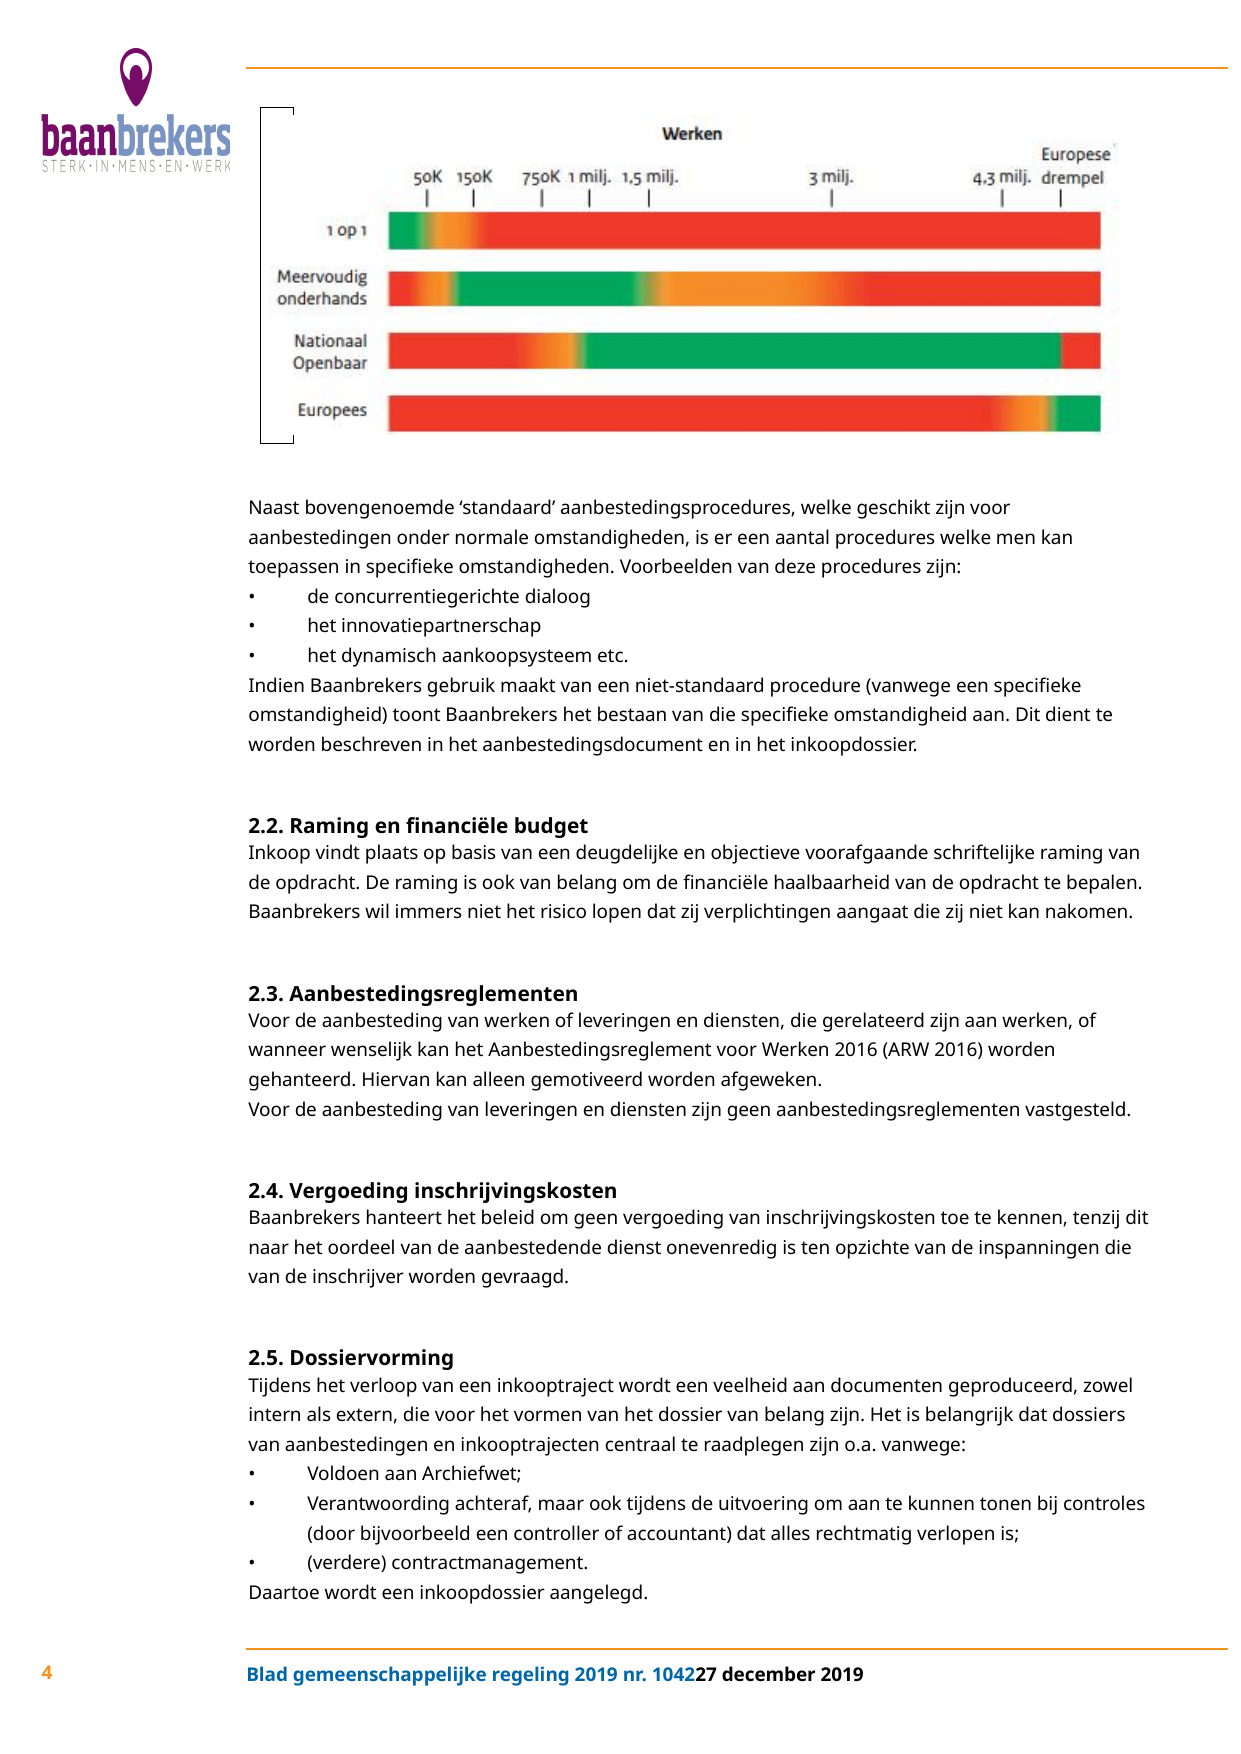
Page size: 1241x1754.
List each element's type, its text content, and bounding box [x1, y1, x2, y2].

list (verdere) contractmanagement. [248, 1549, 1152, 1575]
text Indien Baanbrekers gebruik maakt van een niet-standaard procedure (vanwege een specifieke omstandigheid) toont Baanbrekers het bestaan van die specifieke omstandigheid aan. Dit dient te worden beschreven in het aanbestedingsdocument en in het inkoopdossier. [248, 672, 1152, 757]
list de concurrentiegerichte dialoog [248, 583, 1152, 609]
list het dynamisch aankoopsysteem etc. [248, 642, 1152, 668]
text Voor de aanbesteding van leveringen en diensten zijn geen aanbestedingsreglementen vastgesteld. [248, 1096, 1152, 1122]
text Voor de aanbesteding van werken of leveringen en diensten, die gerelateerd zijn aan werken, of wanneer wenselijk kan het Aanbestedingsreglement voor Werken 2016 (ARW 2016) worden gehanteerd. Hiervan kan alleen gemotiveerd worden afgeweken. [248, 1007, 1152, 1092]
list Verantwoording achteraf, maar ook tijdens de uitvoering om aan te kunnen tonen bij controles (door bijvoorbeeld een controller of accountant) dat alles rechtmatig verlopen is; [248, 1490, 1152, 1546]
picture [41, 47, 231, 172]
text Tijdens het verloop van een inkooptraject wordt een veelheid aan documenten geproduceerd, zowel intern als extern, die voor het vormen van het dossier van belang zijn. Het is belangrijk dat dossiers van aanbestedingen en inkooptrajecten centraal te raadplegen zijn o.a. vanwege: [248, 1372, 1152, 1457]
text Inkoop vindt plaats op basis van een deugdelijke en objectieve voorafgaande schriftelijke raming van de opdracht. De raming is ook van belang om de financiële haalbaarheid van de opdracht te bepalen. Baanbrekers wil immers niet het risico lopen dat zij verplichtingen aangaat die zij niet kan nakomen. [248, 839, 1152, 924]
text 2.3. Aanbestedingsreglementen [248, 979, 1152, 1007]
text 2.2. Raming en financiële budget [248, 811, 1152, 839]
text 2.5. Dossiervorming [248, 1343, 1152, 1372]
text 2.4. Vergoeding inschrijvingskosten [248, 1176, 1152, 1204]
text Daartoe wordt een inkoopdossier aangelegd. [248, 1579, 1152, 1605]
picture [268, 115, 1125, 435]
list Voldoen aan Archiefwet; [248, 1461, 1152, 1486]
text Naast bovengenoemde ‘standaard’ aanbestedingsprocedures, welke geschikt zijn voor aanbestedingen onder normale omstandigheden, is er een aantal procedures welke men kan toepassen in specifieke omstandigheden. Voorbeelden van deze procedures zijn: [248, 494, 1152, 579]
list het innovatiepartnerschap [248, 613, 1152, 638]
text Baanbrekers hanteert het beleid om geen vergoeding van inschrijvingskosten toe te kennen, tenzij dit naar het oordeel van de aanbestedende dienst onevenredig is ten opzichte van de inspanningen die van de inschrijver worden gevraagd. [248, 1204, 1152, 1289]
